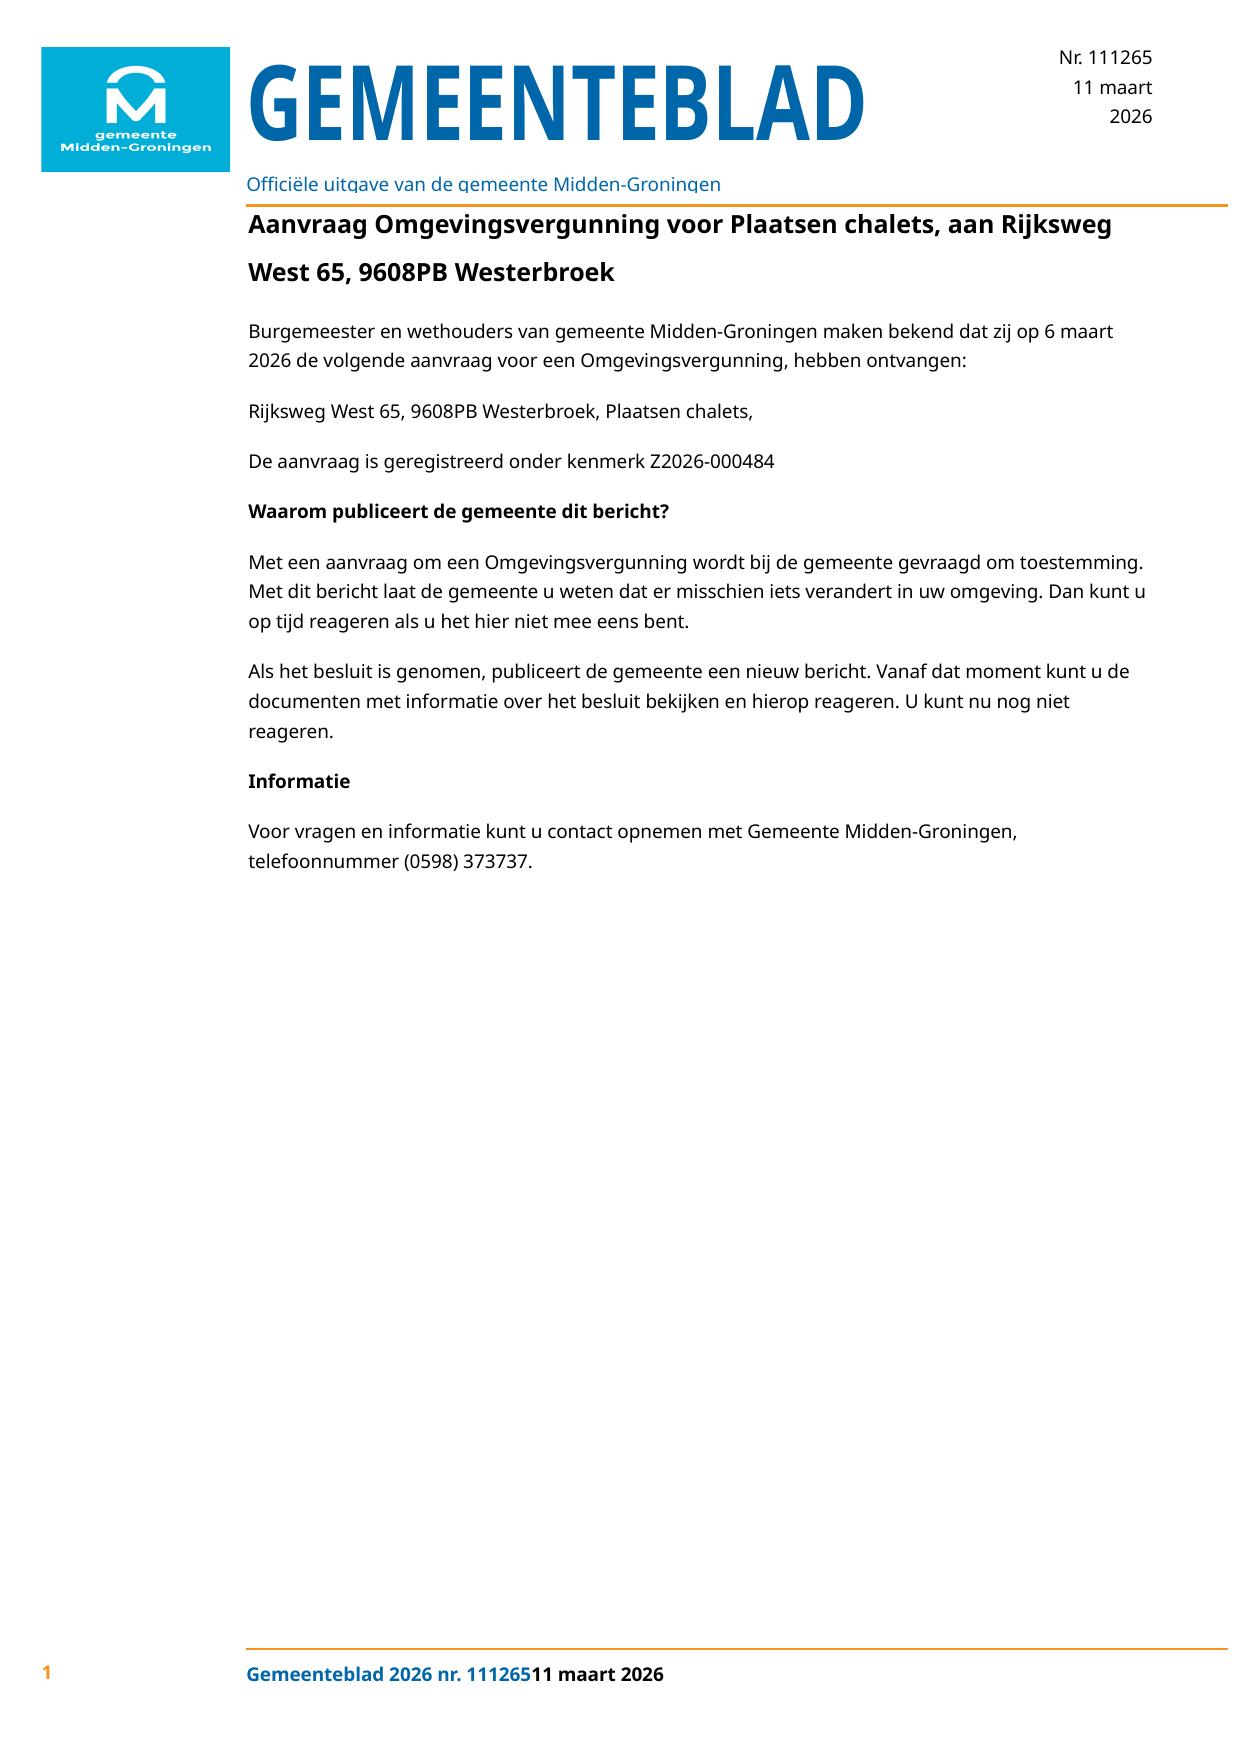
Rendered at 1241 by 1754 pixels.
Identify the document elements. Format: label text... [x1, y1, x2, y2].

text Rijksweg West 65, 9608PB Westerbroek, Plaatsen chalets, [248, 398, 1152, 424]
text Als het besluit is genomen, publiceert de gemeente een nieuw bericht. Vanaf dat moment kunt u de documenten met informatie over het besluit bekijken en hierop reageren. U kunt nu nog niet reageren. [248, 659, 1152, 744]
picture [184, 146, 190, 153]
picture [107, 89, 165, 122]
text De aanvraag is geregistreerd onder kenmerk Z2026-000484 [248, 448, 1152, 474]
picture [108, 66, 164, 82]
text Informatie [248, 768, 1152, 794]
text Waarom publiceert de gemeente dit bericht? [248, 499, 1152, 524]
text Aanvraag Omgevingsvergunning voor Plaatsen chalets, aan Rijksweg West 65, 9608PB Westerbroek [248, 207, 1152, 288]
text Burgemeester en wethouders van gemeente Midden-Groningen maken bekend dat zij op 6 maart 2026 de volgende aanvraag voor een Omgevingsvergunning, hebben ontvangen: [248, 318, 1152, 373]
text Voor vragen en informatie kunt u contact opnemen met Gemeente Midden-Groningen, telefoonnummer (0598) 373737. [248, 819, 1152, 874]
text Met een aanvraag om een Omgevingsvergunning wordt bij de gemeente gevraagd om toestemming. Met dit bericht laat de gemeente u weten dat er misschien iets verandert in uw omgeving. Dan kunt u op tijd reageren als u het hier niet mee eens bent. [248, 549, 1152, 634]
